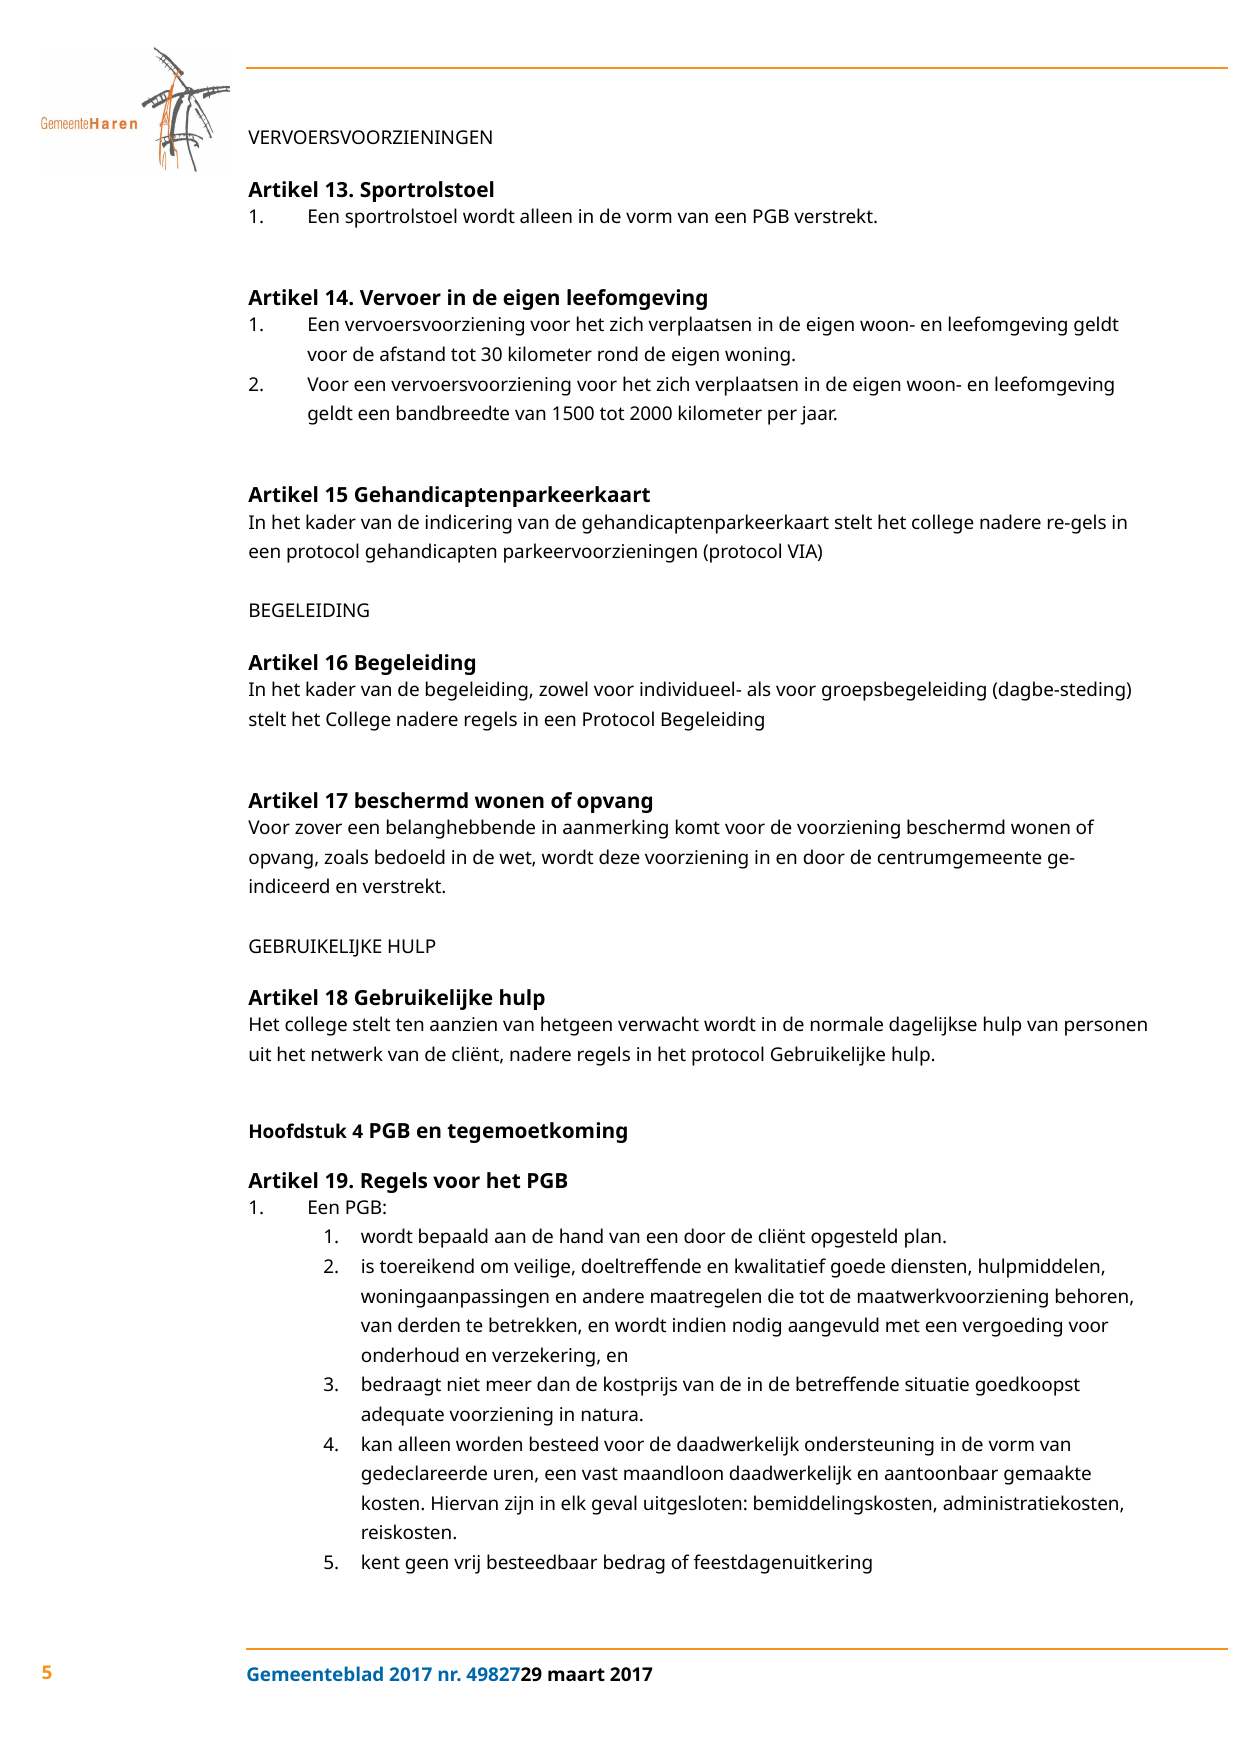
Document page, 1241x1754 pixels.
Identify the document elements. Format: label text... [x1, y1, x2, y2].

list Een vervoersvoorziening voor het zich verplaatsen in de eigen woon- en leefomgeving geldt voor de afstand tot 30 kilometer rond de eigen woning. [248, 312, 1152, 367]
list kan alleen worden besteed voor de daadwerkelijk ondersteuning in de vorm van gedeclareerde uren, een vast maandloon daadwerkelijk en aantoonbaar gemaakte kosten. Hiervan zijn in elk geval uitgesloten: bemiddelingskosten, administratiekosten, reiskosten. [323, 1431, 1152, 1545]
text In het kader van de indicering van de gehandicaptenparkeerkaart stelt het college nadere re-gels in een protocol gehandicapten parkeervoorzieningen (protocol VIA) [248, 509, 1152, 564]
text GEBRUIKELIJKE HULP [248, 933, 1152, 958]
text Voor zover een belanghebbende in aanmerking komt voor de voorziening beschermd wonen of opvang, zoals bedoeld in de wet, wordt deze voorziening in en door de centrumgemeente ge-indiceerd en verstrekt. [248, 814, 1152, 899]
text Hoofdstuk 4 PGB en tegemoetkoming [248, 1116, 1152, 1145]
text Artikel 14. Vervoer in de eigen leefomgeving [248, 283, 1152, 312]
list Een sportrolstoel wordt alleen in de vorm van een PGB verstrekt. [248, 203, 1152, 229]
text Artikel 19. Regels voor het PGB [248, 1166, 1152, 1194]
text BEGELEIDING [248, 598, 1152, 623]
list wordt bepaald aan de hand van een door de cliënt opgesteld plan. [323, 1224, 1152, 1249]
text Het college stelt ten aanzien van hetgeen verwacht wordt in de normale dagelijkse hulp van personen uit het netwerk van de cliënt, nadere regels in het protocol Gebruikelijke hulp. [248, 1012, 1152, 1067]
list bedraagt niet meer dan de kostprijs van de in de betreffende situatie goedkoopst adequate voorziening in natura. [323, 1372, 1152, 1427]
list is toereikend om veilige, doeltreffende en kwalitatief goede diensten, hulpmiddelen, woningaanpassingen en andere maatregelen die tot de maatwerkvoorziening behoren, van derden te betrekken, en wordt indien nodig aangevuld met een vergoeding voor onderhoud en verzekering, en [323, 1253, 1152, 1368]
list Een PGB: [248, 1194, 1152, 1220]
text Artikel 17 beschermd wonen of opvang [248, 786, 1152, 814]
text Artikel 13. Sportrolstoel [248, 175, 1152, 203]
text Artikel 15 Gehandicaptenparkeerkaart [248, 480, 1152, 509]
text Artikel 18 Gebruikelijke hulp [248, 983, 1152, 1012]
list kent geen vrij besteedbaar bedrag of feestdagenuitkering [323, 1549, 1152, 1575]
text Artikel 16 Begeleiding [248, 648, 1152, 676]
text In het kader van de begeleiding, zowel voor individueel- als voor groepsbegeleiding (dagbe-steding) stelt het College nadere regels in een Protocol Begeleiding [248, 676, 1152, 732]
list Voor een vervoersvoorziening voor het zich verplaatsen in de eigen woon- en leefomgeving geldt een bandbreedte van 1500 tot 2000 kilometer per jaar. [248, 371, 1152, 426]
picture [41, 47, 231, 172]
text VERVOERSVOORZIENINGEN [248, 124, 1152, 150]
